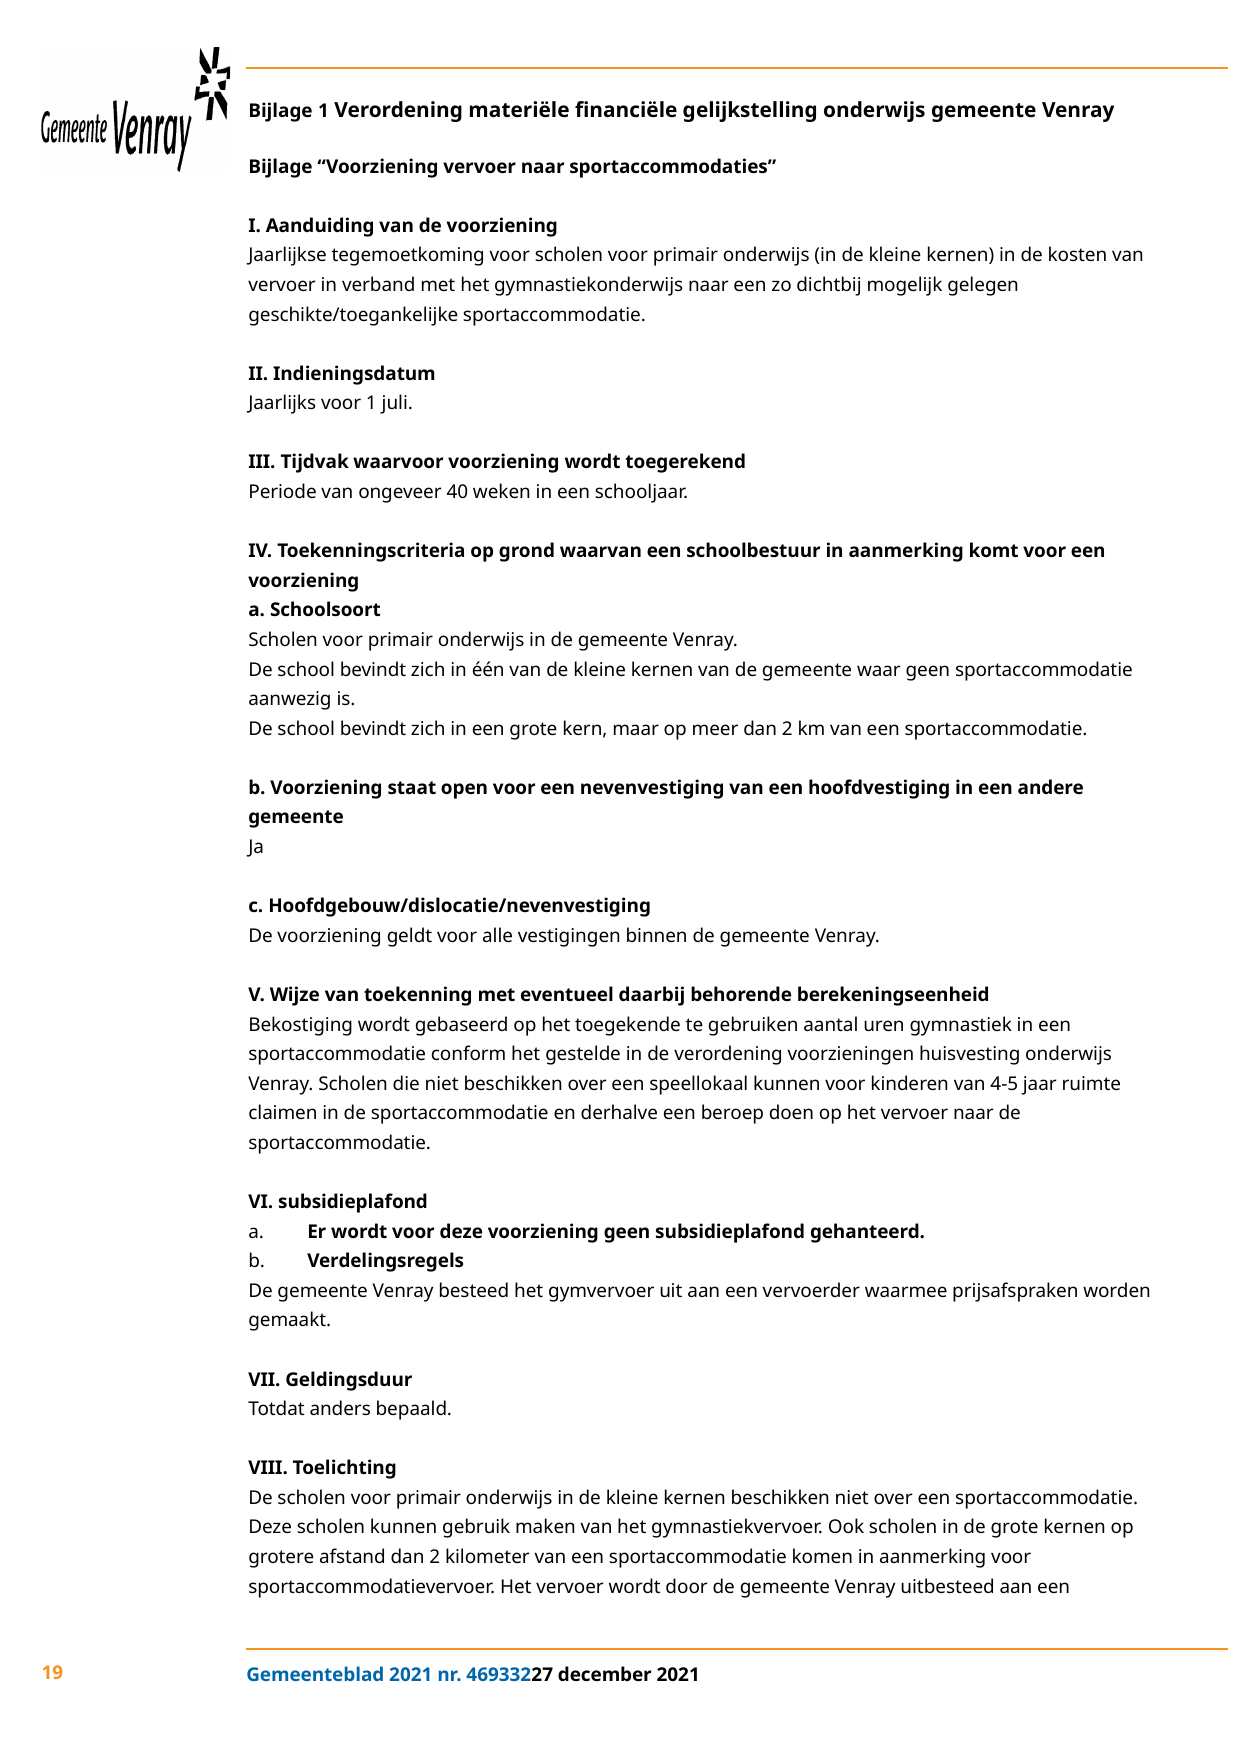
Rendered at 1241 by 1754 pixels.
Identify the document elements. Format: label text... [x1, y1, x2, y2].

text Ja [248, 833, 1152, 859]
text Scholen voor primair onderwijs in de gemeente Venray. [248, 626, 1152, 652]
text IV. Toekenningscriteria op grond waarvan een schoolbestuur in aanmerking komt voor een voorziening [248, 537, 1152, 593]
text VIII. Toelichting [248, 1454, 1152, 1480]
text De school bevindt zich in één van de kleine kernen van de gemeente waar geen sportaccommodatie aanwezig is. [248, 656, 1152, 711]
text Periode van ongeveer 40 weken in een schooljaar. [248, 478, 1152, 504]
list Er wordt voor deze voorziening geen subsidieplafond gehanteerd. [248, 1218, 1152, 1244]
text Bijlage “Voorziening vervoer naar sportaccommodaties” [248, 153, 1152, 179]
text Totdat anders bepaald. [248, 1395, 1152, 1421]
text V. Wijze van toekenning met eventueel daarbij behorende berekeningseenheid [248, 981, 1152, 1007]
list Verdelingsregels [248, 1247, 1152, 1273]
text Bekostiging wordt gebaseerd op het toegekende te gebruiken aantal uren gymnastiek in een sportaccommodatie conform het gestelde in de verordening voorzieningen huisvesting onderwijs Venray. Scholen die niet beschikken over een speellokaal kunnen voor kinderen van 4-5 jaar ruimte claimen in de sportaccommodatie en derhalve een beroep doen op het vervoer naar de sportaccommodatie. [248, 1011, 1152, 1155]
text De school bevindt zich in een grote kern, maar op meer dan 2 km van een sportaccommodatie. [248, 715, 1152, 741]
text b. Voorziening staat open voor een nevenvestiging van een hoofdvestiging in een andere gemeente [248, 774, 1152, 829]
text III. Tijdvak waarvoor voorziening wordt toegerekend [248, 449, 1152, 474]
text VII. Geldingsduur [248, 1366, 1152, 1392]
text VI. subsidieplafond [248, 1188, 1152, 1214]
text Jaarlijkse tegemoetkoming voor scholen voor primair onderwijs (in de kleine kernen) in de kosten van vervoer in verband met het gymnastiekonderwijs naar een zo dichtbij mogelijk gelegen geschikte/toegankelijke sportaccommodatie. [248, 242, 1152, 327]
text c. Hoofdgebouw/dislocatie/nevenvestiging [248, 892, 1152, 918]
picture [41, 47, 231, 172]
text I. Aanduiding van de voorziening [248, 212, 1152, 238]
text De gemeente Venray besteed het gymvervoer uit aan een vervoerder waarmee prijsafspraken worden gemaakt. [248, 1277, 1152, 1332]
text Bijlage 1 Verordening materiële financiële gelijkstelling onderwijs gemeente Venray [248, 95, 1152, 123]
text Jaarlijks voor 1 juli. [248, 389, 1152, 415]
text De voorziening geldt voor alle vestigingen binnen de gemeente Venray. [248, 922, 1152, 948]
text De scholen voor primair onderwijs in de kleine kernen beschikken niet over een sportaccommodatie. Deze scholen kunnen gebruik maken van het gymnastiekvervoer. Ook scholen in de grote kernen op grotere afstand dan 2 kilometer van een sportaccommodatie komen in aanmerking voor sportaccommodatievervoer. Het vervoer wordt door de gemeente Venray uitbesteed aan een [248, 1484, 1152, 1599]
text a. Schoolsoort [248, 597, 1152, 622]
text II. Indieningsdatum [248, 360, 1152, 386]
